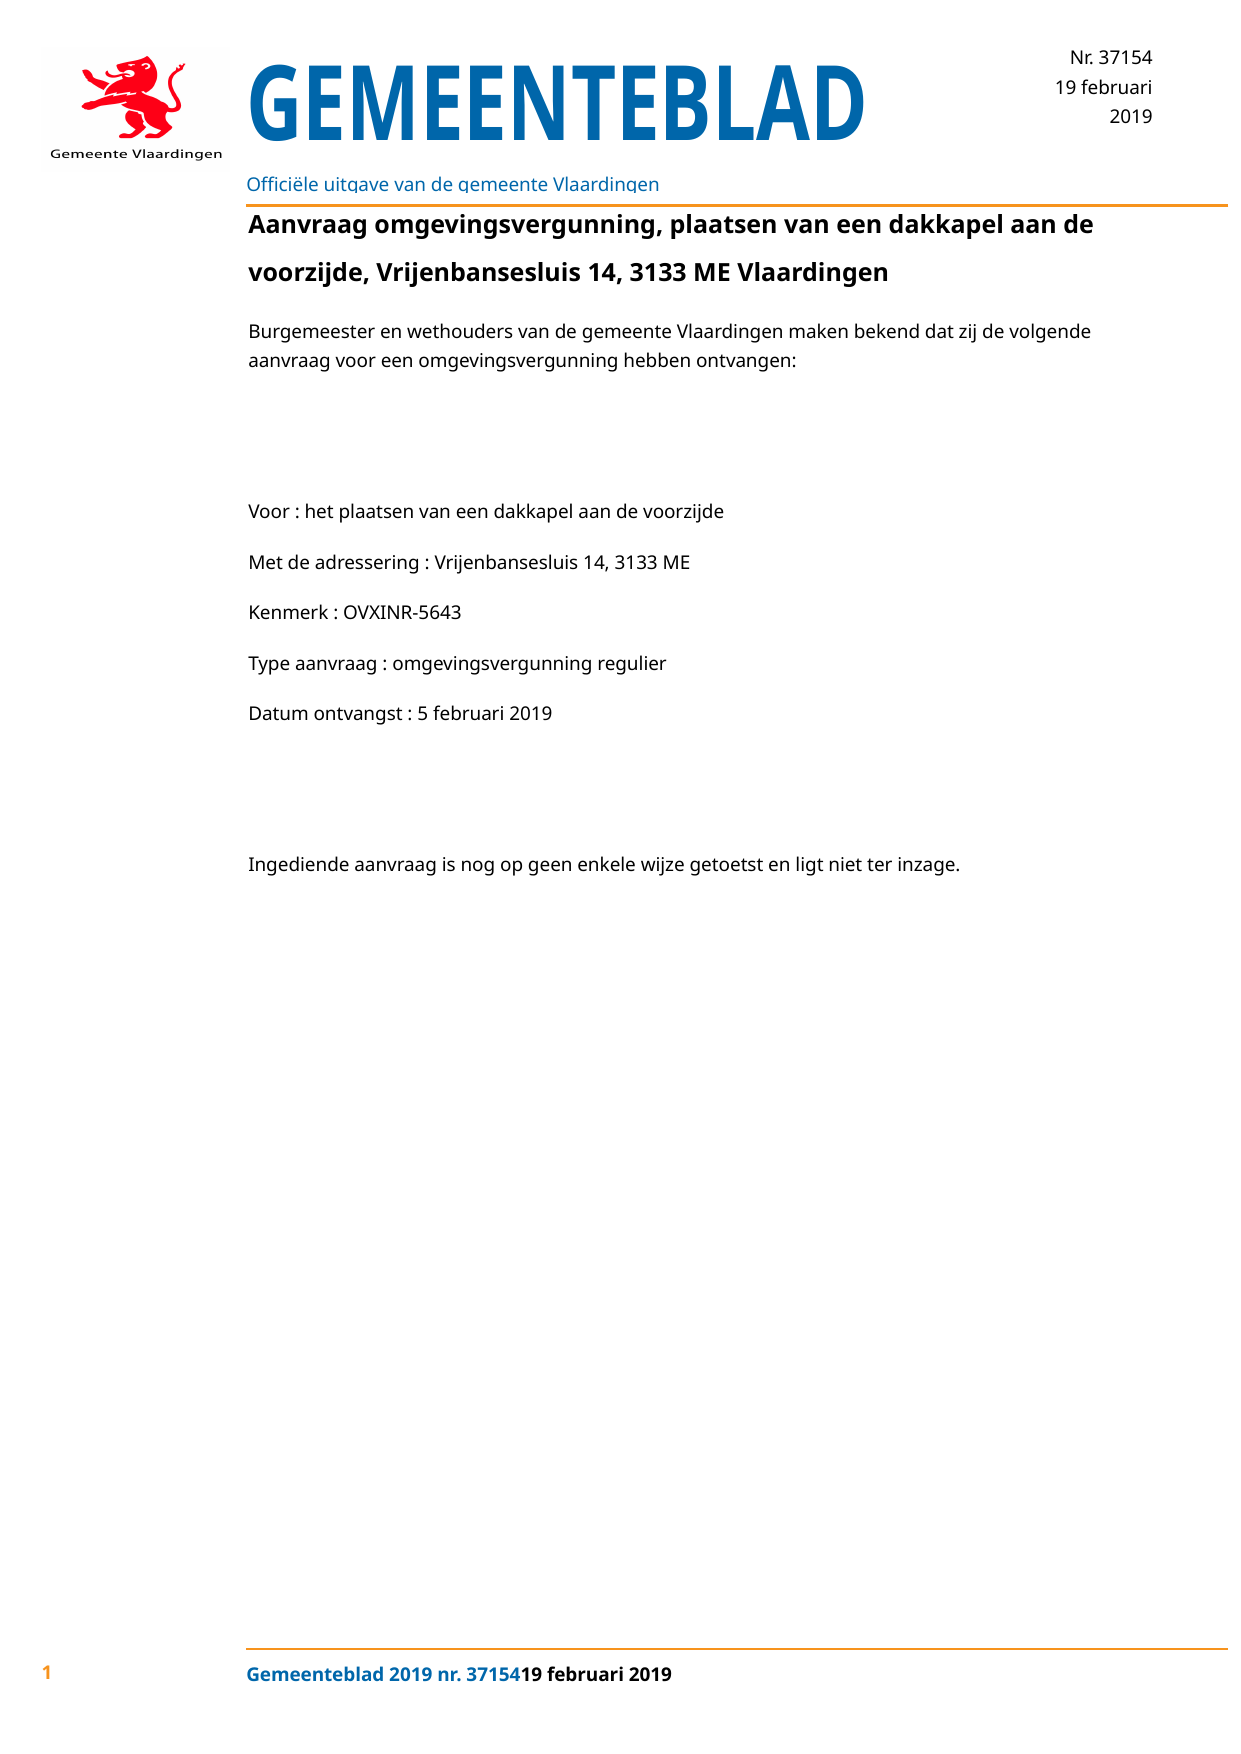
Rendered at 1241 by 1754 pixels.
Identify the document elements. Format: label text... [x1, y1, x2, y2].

text Type aanvraag : omgevingsvergunning regulier [248, 650, 1152, 676]
text Datum ontvangst : 5 februari 2019 [248, 700, 1152, 726]
text Kenmerk : OVXINR-5643 [248, 599, 1152, 625]
text Met de adressering : Vrijenbansesluis 14, 3133 ME [248, 549, 1152, 575]
text Voor : het plaatsen van een dakkapel aan de voorzijde [248, 499, 1152, 524]
picture [41, 47, 231, 172]
text Aanvraag omgevingsvergunning, plaatsen van een dakkapel aan de voorzijde, Vrijenbansesluis 14, 3133 ME Vlaardingen [248, 207, 1152, 288]
text Burgemeester en wethouders van de gemeente Vlaardingen maken bekend dat zij de volgende aanvraag voor een omgevingsvergunning hebben ontvangen: [248, 318, 1152, 373]
text Ingediende aanvraag is nog op geen enkele wijze getoetst en ligt niet ter inzage. [248, 852, 1152, 877]
